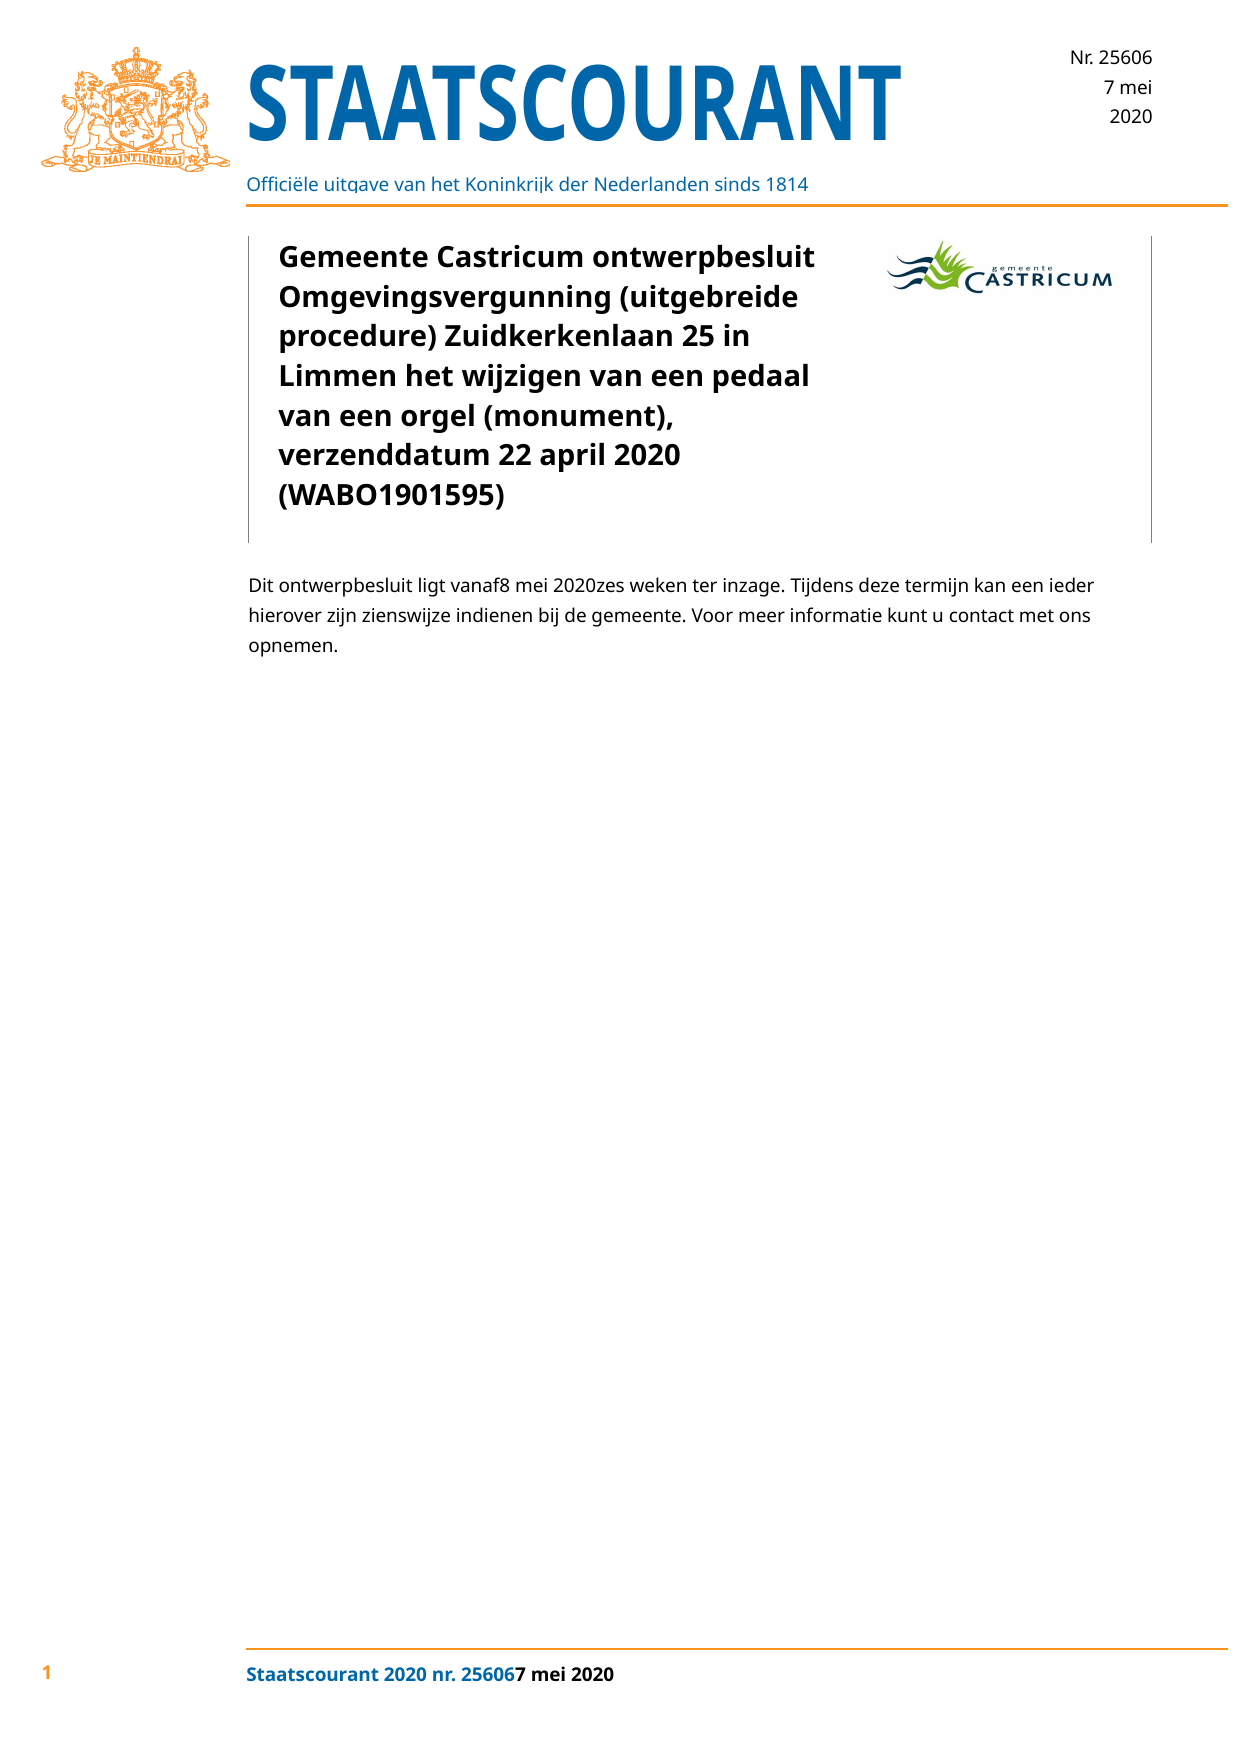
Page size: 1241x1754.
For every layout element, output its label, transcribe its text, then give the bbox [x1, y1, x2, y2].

table_header [850, 303, 1151, 543]
table_header [1119, 236, 1151, 302]
table_header Gemeente Castricum ontwerpbesluit Omgevingsvergunning (uitgebreide procedure) Zuidkerkenlaan 25 in Limmen het wijzigen van een pedaal van een orgel (monument), verzenddatum 22 april 2020 (WABO1901595) [249, 236, 850, 543]
text Dit ontwerpbesluit ligt vanaf8 mei 2020zes weken ter inzage. Tijdens deze termijn kan een ieder hierover zijn zienswijze indienen bij de gemeente. Voor meer informatie kunt u contact met ons opnemen. [248, 573, 1152, 658]
picture [882, 236, 1119, 303]
table_header [850, 236, 882, 302]
picture [41, 47, 231, 172]
